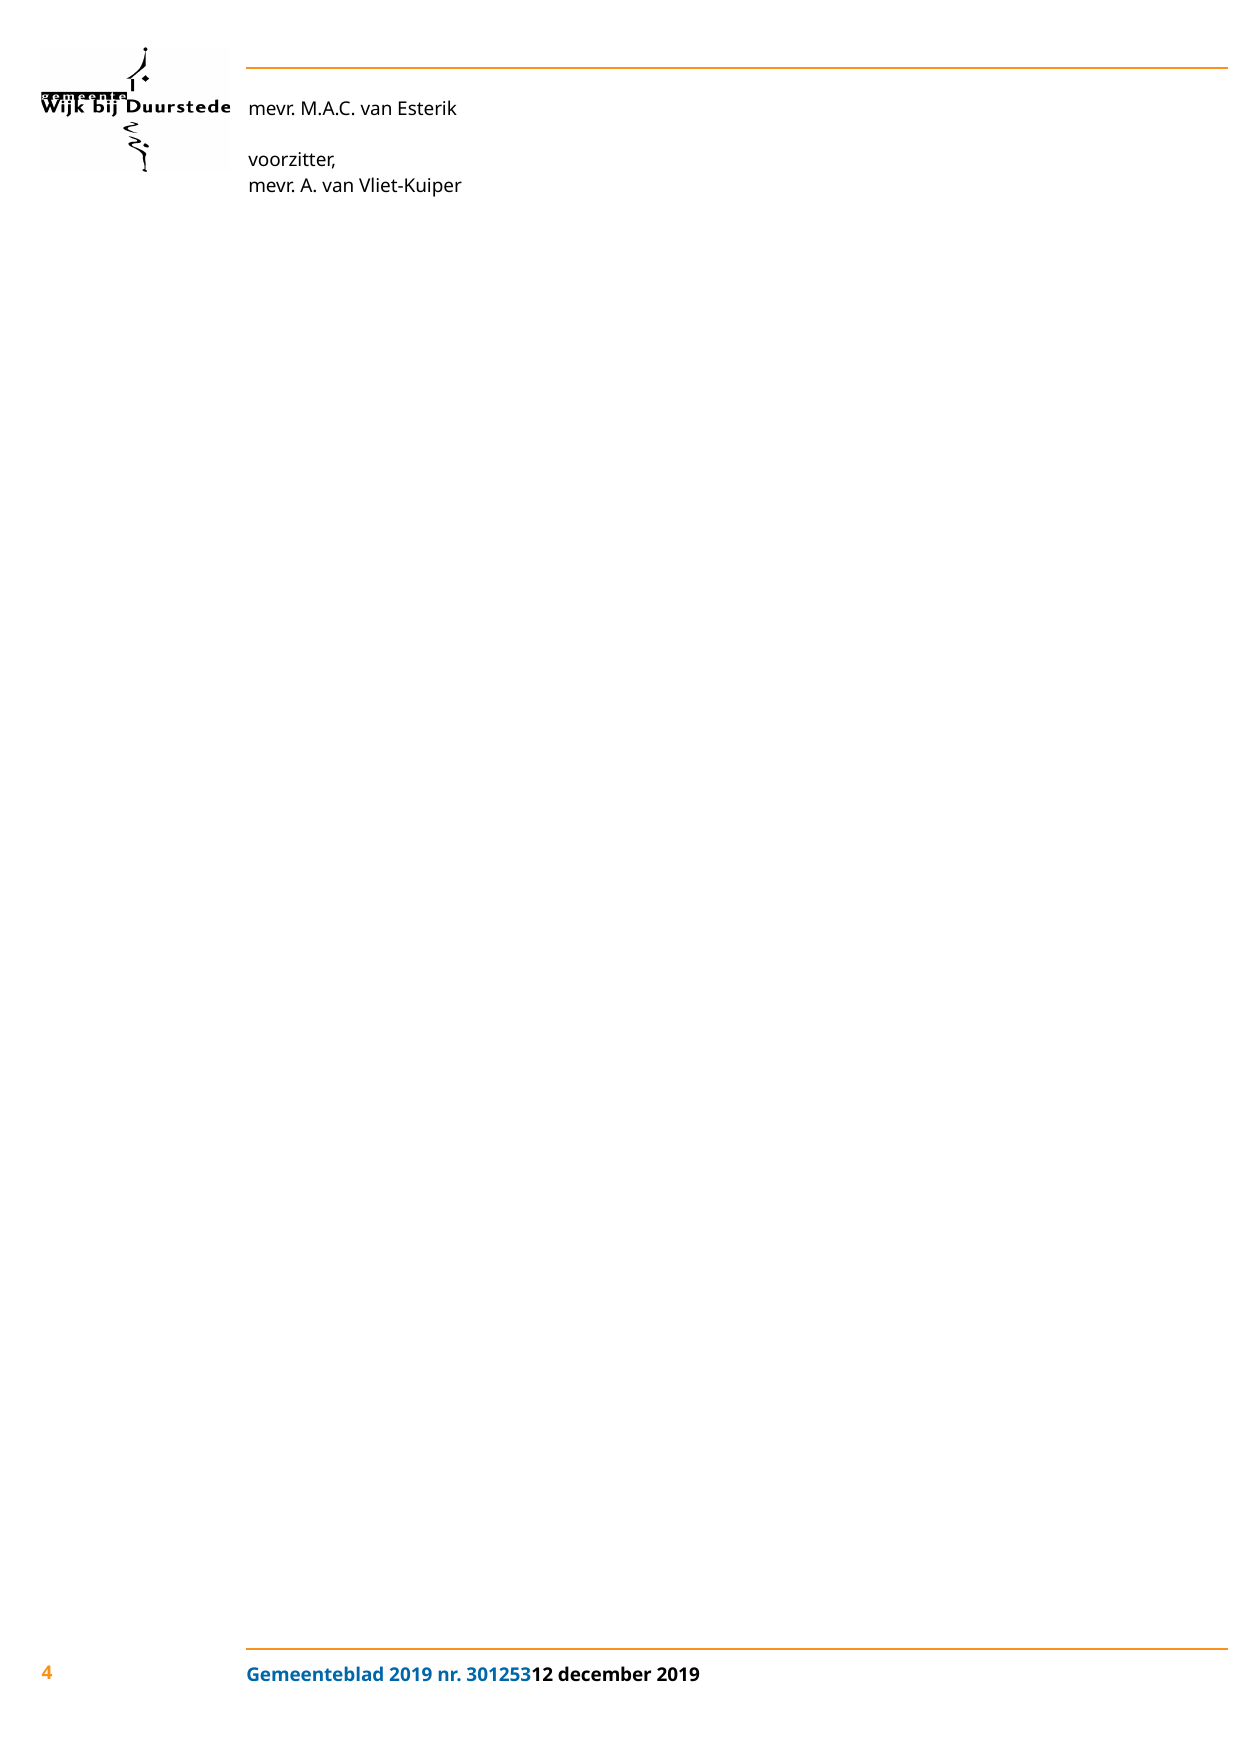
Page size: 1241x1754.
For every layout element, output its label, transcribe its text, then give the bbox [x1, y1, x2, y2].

picture [41, 47, 231, 172]
text mevr. A. van Vliet-Kuiper [248, 172, 1152, 198]
text voorzitter, [248, 146, 1152, 172]
text mevr. M.A.C. van Esterik [248, 95, 1152, 121]
